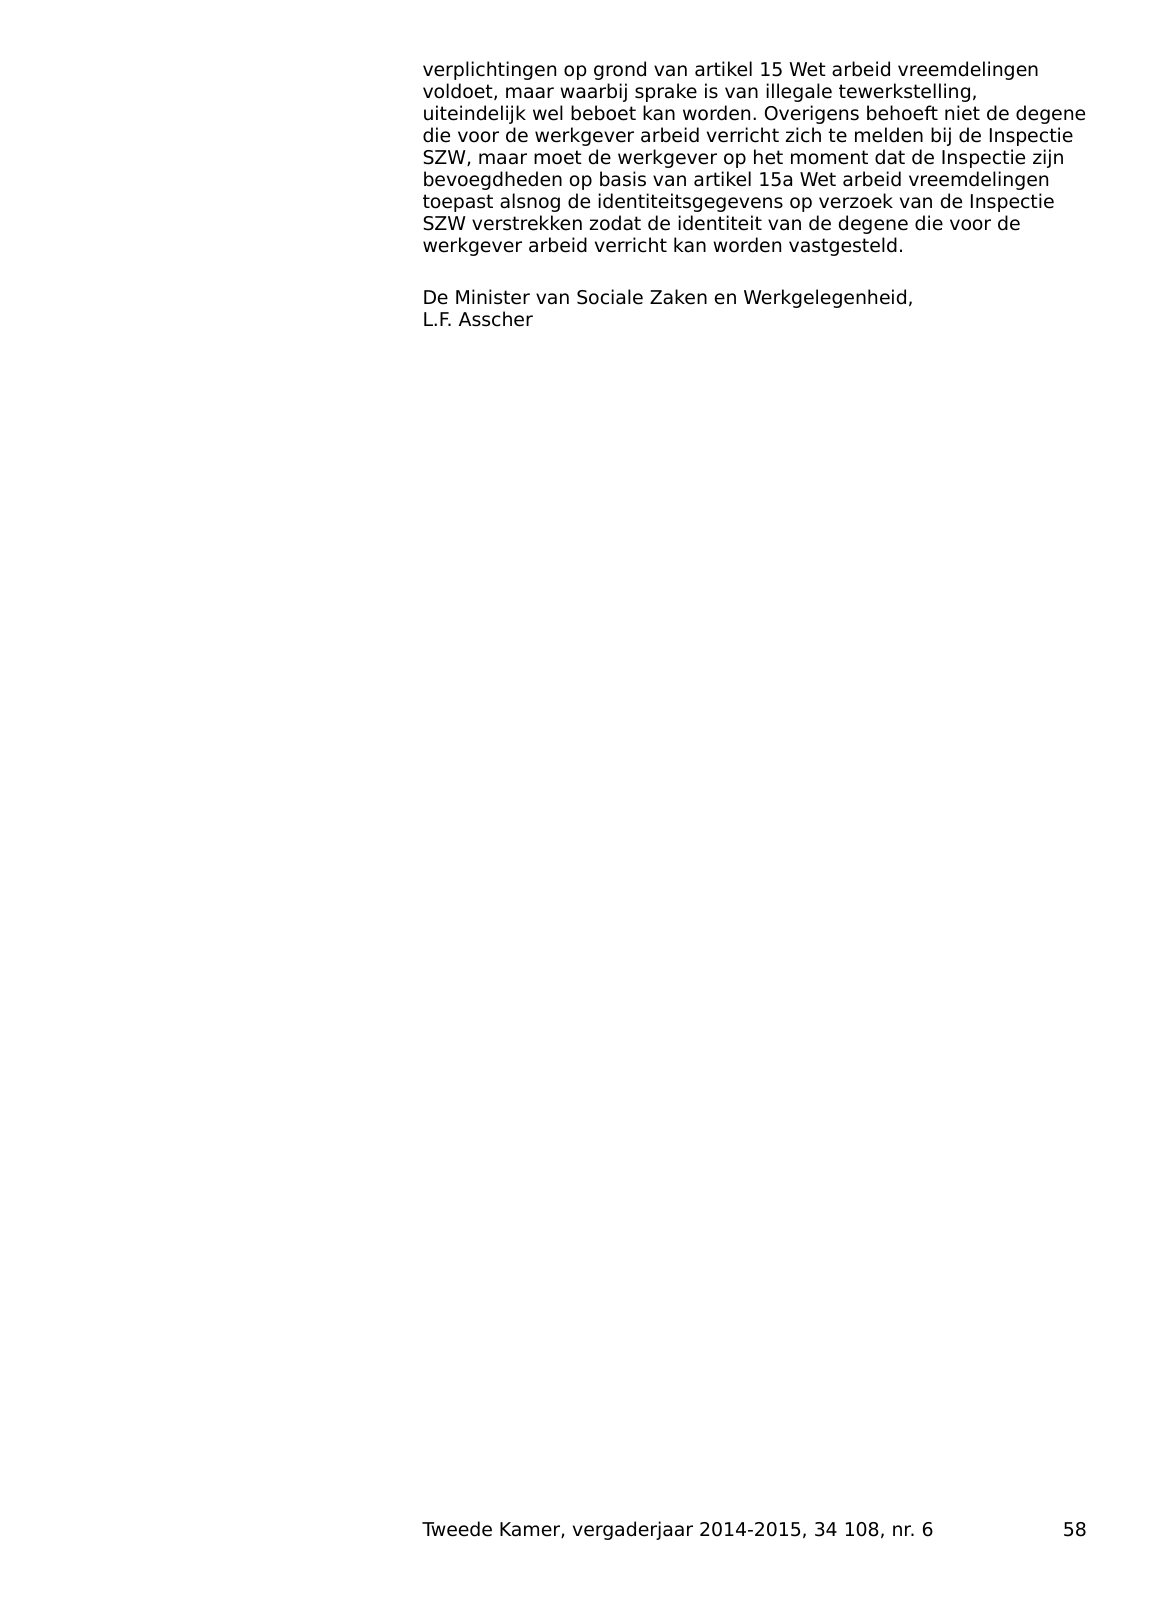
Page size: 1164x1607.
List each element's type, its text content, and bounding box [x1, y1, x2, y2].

text De Minister van Sociale Zaken en Werkgelegenheid, L.F. Asscher [422, 287, 1087, 331]
text verplichtingen op grond van artikel 15 Wet arbeid vreemdelingen voldoet, maar waarbij sprake is van illegale tewerkstelling, uiteindelijk wel beboet kan worden. Overigens behoeft niet de degene die voor de werkgever arbeid verricht zich te melden bij de Inspectie SZW, maar moet de werkgever op het moment dat de Inspectie zijn bevoegdheden op basis van artikel 15a Wet arbeid vreemdelingen toepast alsnog de identiteitsgegevens op verzoek van de Inspectie SZW verstrekken zodat de identiteit van de degene die voor de werkgever arbeid verricht kan worden vastgesteld. [422, 59, 1087, 257]
